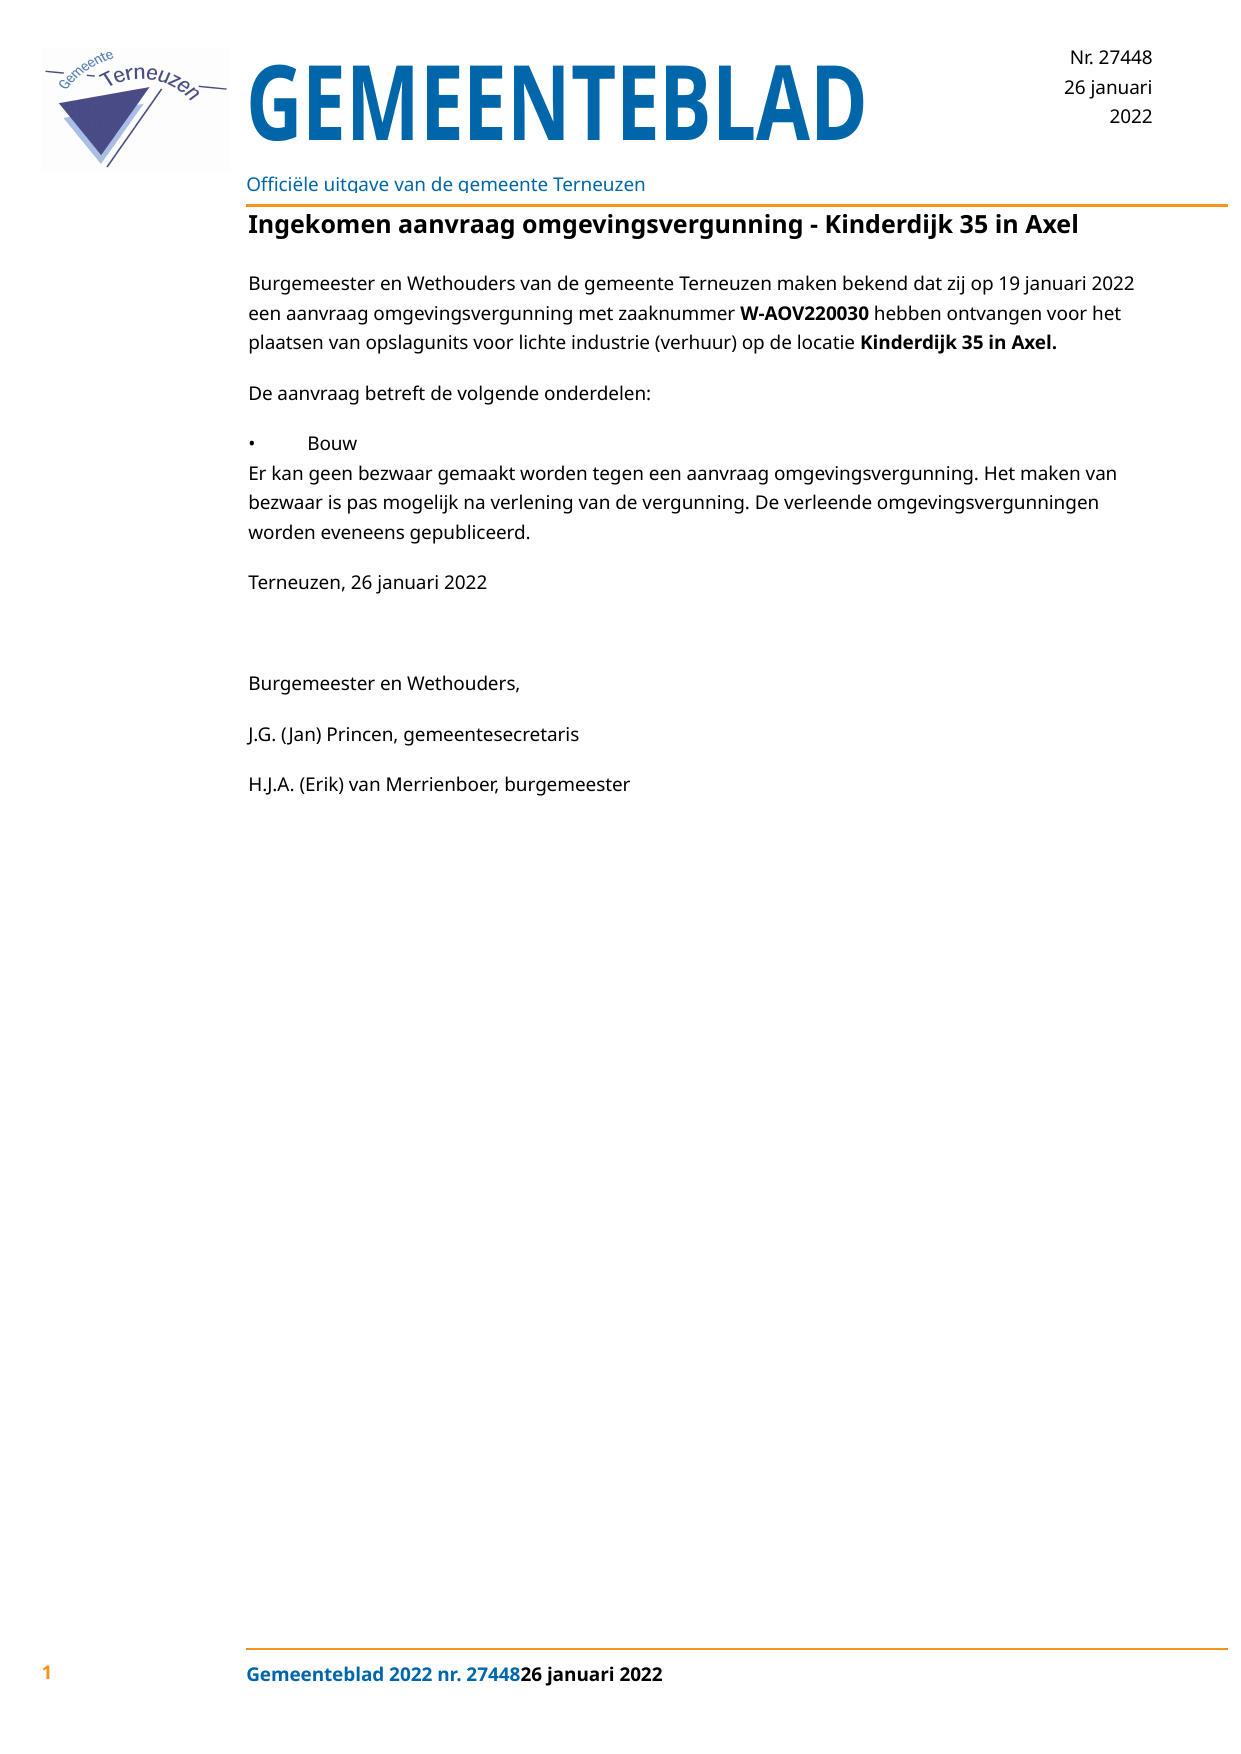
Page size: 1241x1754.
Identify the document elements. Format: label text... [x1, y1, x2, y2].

text Ingekomen aanvraag omgevingsvergunning - Kinderdijk 35 in Axel [248, 207, 1152, 241]
text Er kan geen bezwaar gemaakt worden tegen een aanvraag omgevingsvergunning. Het maken van bezwaar is pas mogelijk na verlening van de vergunning. De verleende omgevingsvergunningen worden eveneens gepubliceerd. [248, 460, 1152, 545]
picture [41, 47, 231, 172]
text De aanvraag betreft de volgende onderdelen: [248, 380, 1152, 406]
text H.J.A. (Erik) van Merrienboer, burgemeester [248, 771, 1152, 797]
list Bouw [248, 430, 1152, 456]
text Terneuzen, 26 januari 2022 [248, 569, 1152, 595]
text Burgemeester en Wethouders van de gemeente Terneuzen maken bekend dat zij op 19 januari 2022 een aanvraag omgevingsvergunning met zaaknummer W-AOV220030 hebben ontvangen voor het plaatsen van opslagunits voor lichte industrie (verhuur) op de locatie Kinderdijk 35 in Axel. [248, 270, 1152, 355]
text Burgemeester en Wethouders, [248, 670, 1152, 696]
text J.G. (Jan) Princen, gemeentesecretaris [248, 721, 1152, 746]
